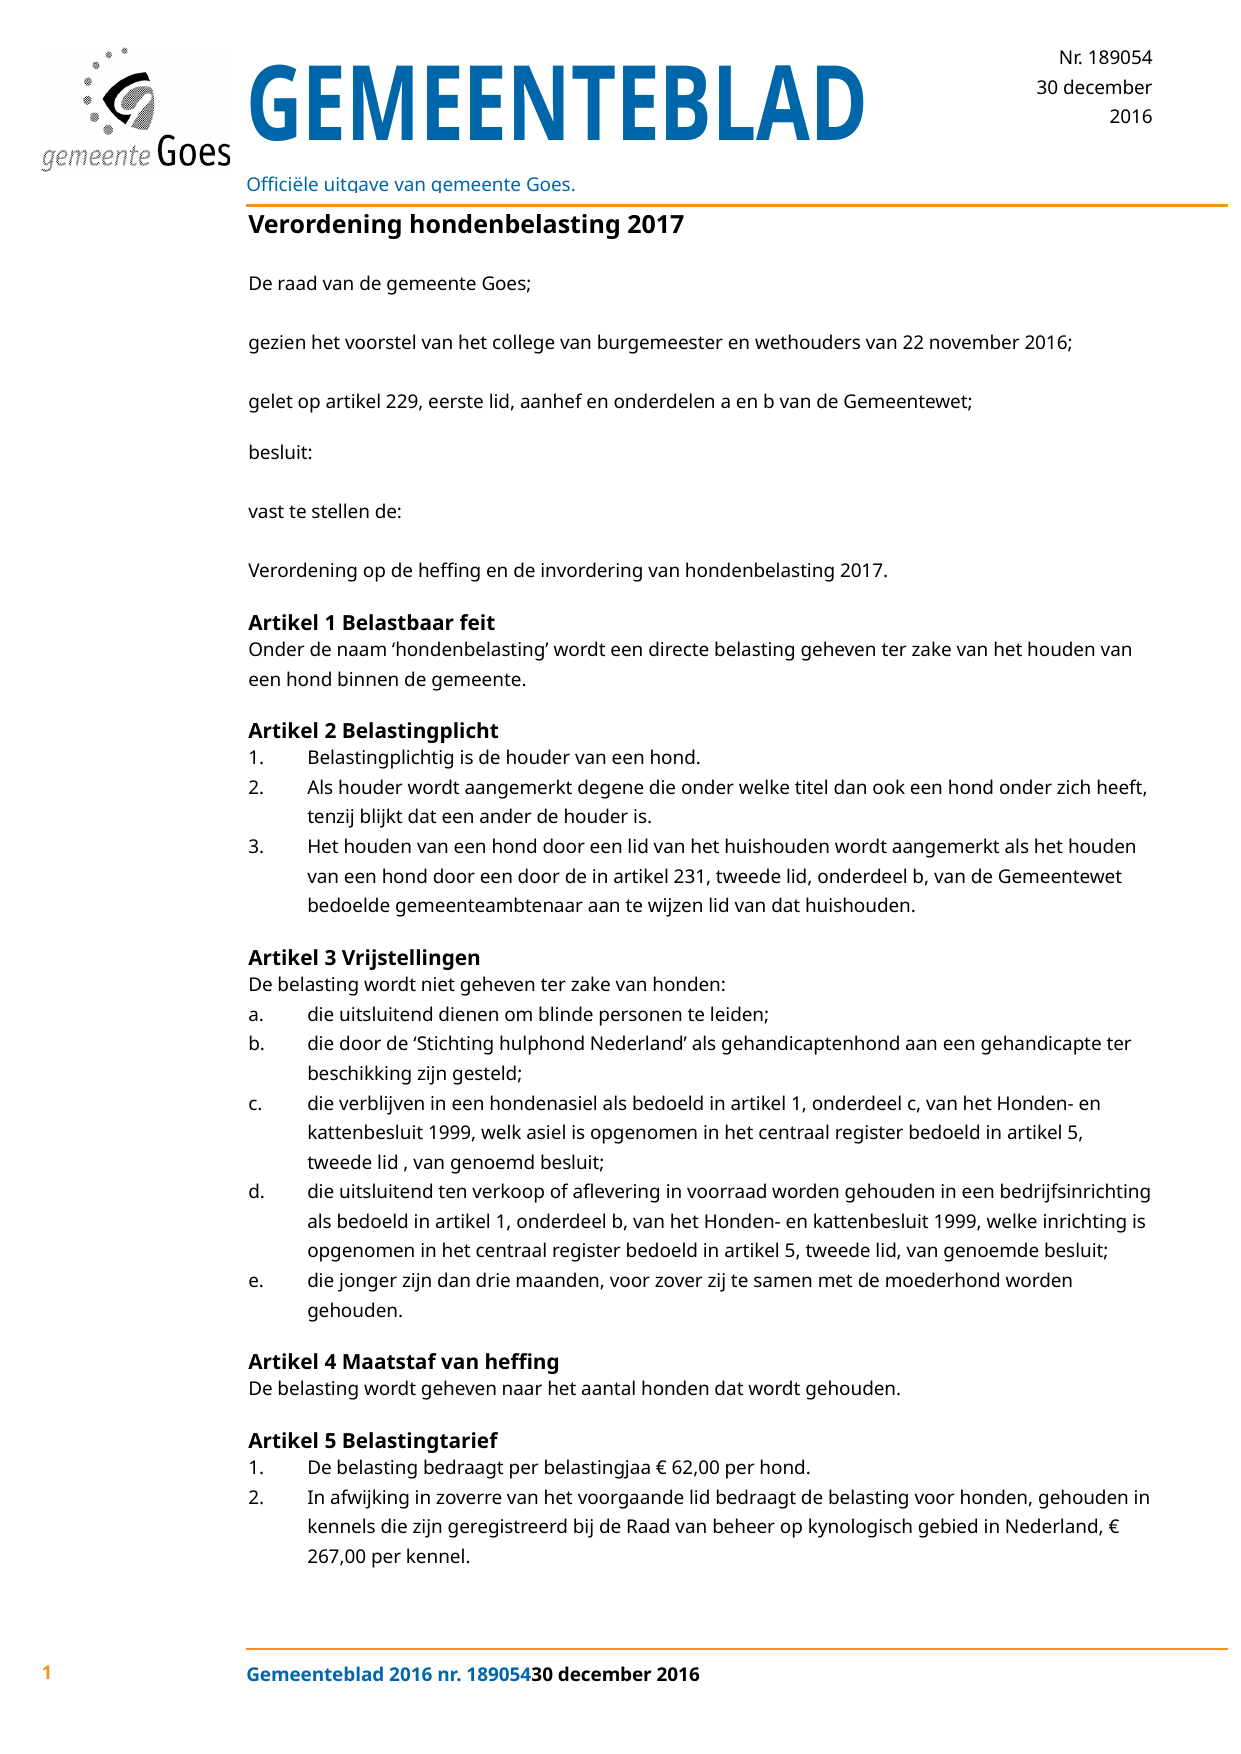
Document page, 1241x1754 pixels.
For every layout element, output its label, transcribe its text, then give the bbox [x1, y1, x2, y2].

list In afwijking in zoverre van het voorgaande lid bedraagt de belasting voor honden, gehouden in kennels die zijn geregistreerd bij de Raad van beheer op kynologisch gebied in Nederland, € 267,00 per kennel. [248, 1484, 1152, 1569]
list die door de ‘Stichting hulphond Nederland’ als gehandicaptenhond aan een gehandicapte ter beschikking zijn gesteld; [248, 1031, 1152, 1086]
list die jonger zijn dan drie maanden, voor zover zij te samen met de moederhond worden gehouden. [248, 1267, 1152, 1322]
list die uitsluitend dienen om blinde personen te leiden; [248, 1001, 1152, 1027]
text Onder de naam ‘hondenbelasting’ wordt een directe belasting geheven ter zake van het houden van een hond binnen de gemeente. [248, 636, 1152, 691]
text gelet op artikel 229, eerste lid, aanhef en onderdelen a en b van de Gemeentewet; [248, 389, 1152, 414]
text Artikel 4 Maatstaf van heffing [248, 1347, 1152, 1376]
list De belasting bedraagt per belastingjaa € 62,00 per hond. [248, 1454, 1152, 1480]
list Als houder wordt aangemerkt degene die onder welke titel dan ook een hond onder zich heeft, tenzij blijkt dat een ander de houder is. [248, 774, 1152, 829]
text Verordening hondenbelasting 2017 [248, 207, 1152, 241]
list Belastingplichtig is de houder van een hond. [248, 744, 1152, 770]
text Artikel 2 Belastingplicht [248, 716, 1152, 744]
list die uitsluitend ten verkoop of aflevering in voorraad worden gehouden in een bedrijfsinrichting als bedoeld in artikel 1, onderdeel b, van het Honden- en kattenbesluit 1999, welke inrichting is opgenomen in het centraal register bedoeld in artikel 5, tweede lid, van genoemde besluit; [248, 1178, 1152, 1263]
text Verordening op de heffing en de invordering van hondenbelasting 2017. [248, 557, 1152, 583]
text besluit: [248, 439, 1152, 465]
text gezien het voorstel van het college van burgemeester en wethouders van 22 november 2016; [248, 329, 1152, 355]
text De belasting wordt geheven naar het aantal honden dat wordt gehouden. [248, 1376, 1152, 1401]
text Artikel 3 Vrijstellingen [248, 943, 1152, 971]
text Artikel 5 Belastingtarief [248, 1426, 1152, 1454]
text De raad van de gemeente Goes; [248, 270, 1152, 296]
text Artikel 1 Belastbaar feit [248, 608, 1152, 636]
text vast te stellen de: [248, 498, 1152, 524]
text De belasting wordt niet geheven ter zake van honden: [248, 971, 1152, 997]
list die verblijven in een hondenasiel als bedoeld in artikel 1, onderdeel c, van het Honden- en kattenbesluit 1999, welk asiel is opgenomen in het centraal register bedoeld in artikel 5, tweede lid , van genoemd besluit; [248, 1090, 1152, 1174]
picture [41, 47, 231, 172]
list Het houden van een hond door een lid van het huishouden wordt aangemerkt als het houden van een hond door een door de in artikel 231, tweede lid, onderdeel b, van de Gemeentewet bedoelde gemeenteambtenaar aan te wijzen lid van dat huishouden. [248, 833, 1152, 918]
